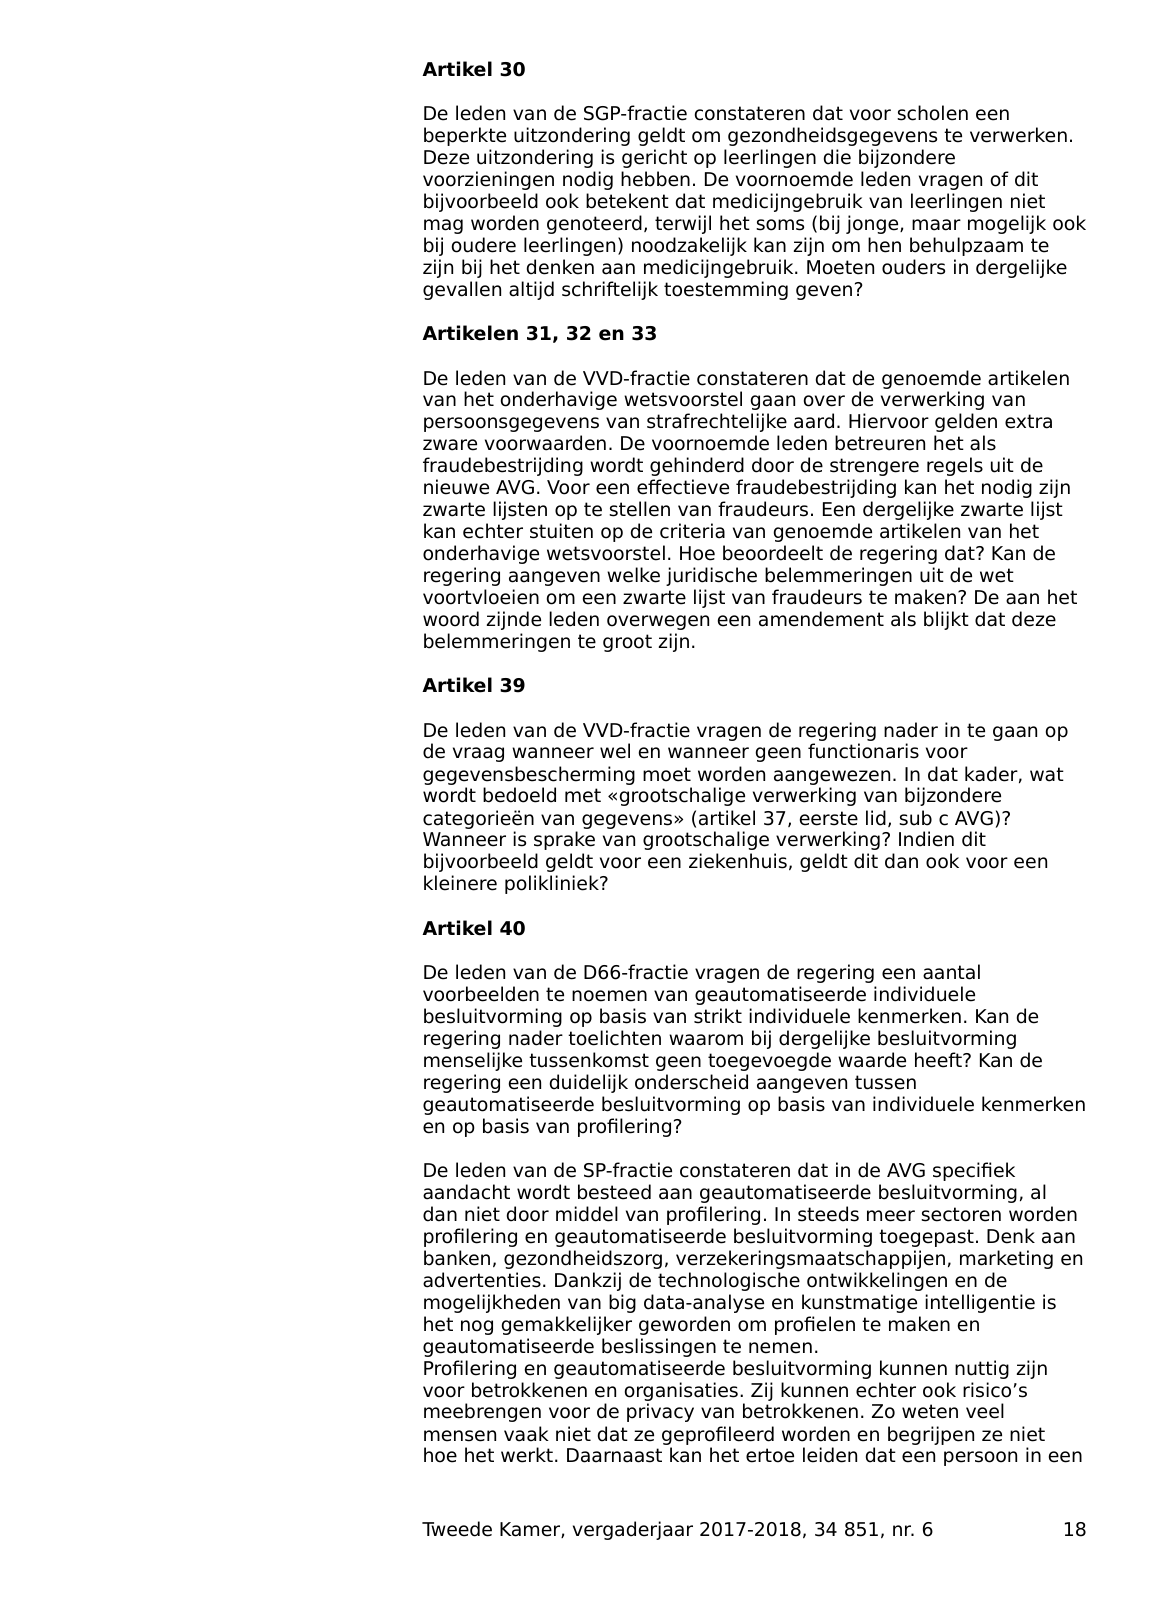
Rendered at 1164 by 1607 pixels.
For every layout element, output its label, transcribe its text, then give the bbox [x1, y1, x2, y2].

text De leden van de VVD-fractie constateren dat de genoemde artikelen van het onderhavige wetsvoorstel gaan over de verwerking van persoonsgegevens van strafrechtelijke aard. Hiervoor gelden extra zware voorwaarden. De voornoemde leden betreuren het als fraudebestrijding wordt gehinderd door de strengere regels uit de nieuwe AVG. Voor een effectieve fraudebestrijding kan het nodig zijn zwarte lijsten op te stellen van fraudeurs. Een dergelijke zwarte lijst kan echter stuiten op de criteria van genoemde artikelen van het onderhavige wetsvoorstel. Hoe beoordeelt de regering dat? Kan de regering aangeven welke juridische belemmeringen uit de wet voortvloeien om een zwarte lijst van fraudeurs te maken? De aan het woord zijnde leden overwegen een amendement als blijkt dat deze belemmeringen te groot zijn. [422, 367, 1087, 653]
text Profilering en geautomatiseerde besluitvorming kunnen nuttig zijn voor betrokkenen en organisaties. Zij kunnen echter ook risico’s meebrengen voor de privacy van betrokkenen. Zo weten veel mensen vaak niet dat ze geprofileerd worden en begrijpen ze niet hoe het werkt. Daarnaast kan het ertoe leiden dat een persoon in een [422, 1357, 1087, 1467]
subtitle Artikel 30 [422, 59, 1087, 81]
text De leden van de SP-fractie constateren dat in de AVG specifiek aandacht wordt besteed aan geautomatiseerde besluitvorming, al dan niet door middel van profilering. In steeds meer sectoren worden profilering en geautomatiseerde besluitvorming toegepast. Denk aan banken, gezondheidszorg, verzekeringsmaatschappijen, marketing en advertenties. Dankzij de technologische ontwikkelingen en de mogelijkheden van big data-analyse en kunstmatige intelligentie is het nog gemakkelijker geworden om profielen te maken en geautomatiseerde beslissingen te nemen. [422, 1160, 1087, 1357]
subtitle Artikel 39 [422, 675, 1087, 697]
subtitle Artikelen 31, 32 en 33 [422, 323, 1087, 345]
subtitle Artikel 40 [422, 917, 1087, 939]
text De leden van de VVD-fractie vragen de regering nader in te gaan op de vraag wanneer wel en wanneer geen functionaris voor gegevensbescherming moet worden aangewezen. In dat kader, wat wordt bedoeld met «grootschalige verwerking van bijzondere categorieën van gegevens» (artikel 37, eerste lid, sub c AVG)? Wanneer is sprake van grootschalige verwerking? Indien dit bijvoorbeeld geldt voor een ziekenhuis, geldt dit dan ook voor een kleinere polikliniek? [422, 719, 1087, 895]
text De leden van de SGP-fractie constateren dat voor scholen een beperkte uitzondering geldt om gezondheidsgegevens te verwerken. Deze uitzondering is gericht op leerlingen die bijzondere voorzieningen nodig hebben. De voornoemde leden vragen of dit bijvoorbeeld ook betekent dat medicijngebruik van leerlingen niet mag worden genoteerd, terwijl het soms (bij jonge, maar mogelijk ook bij oudere leerlingen) noodzakelijk kan zijn om hen behulpzaam te zijn bij het denken aan medicijngebruik. Moeten ouders in dergelijke gevallen altijd schriftelijk toestemming geven? [422, 103, 1087, 301]
text De leden van de D66-fractie vragen de regering een aantal voorbeelden te noemen van geautomatiseerde individuele besluitvorming op basis van strikt individuele kenmerken. Kan de regering nader toelichten waarom bij dergelijke besluitvorming menselijke tussenkomst geen toegevoegde waarde heeft? Kan de regering een duidelijk onderscheid aangeven tussen geautomatiseerde besluitvorming op basis van individuele kenmerken en op basis van profilering? [422, 962, 1087, 1137]
